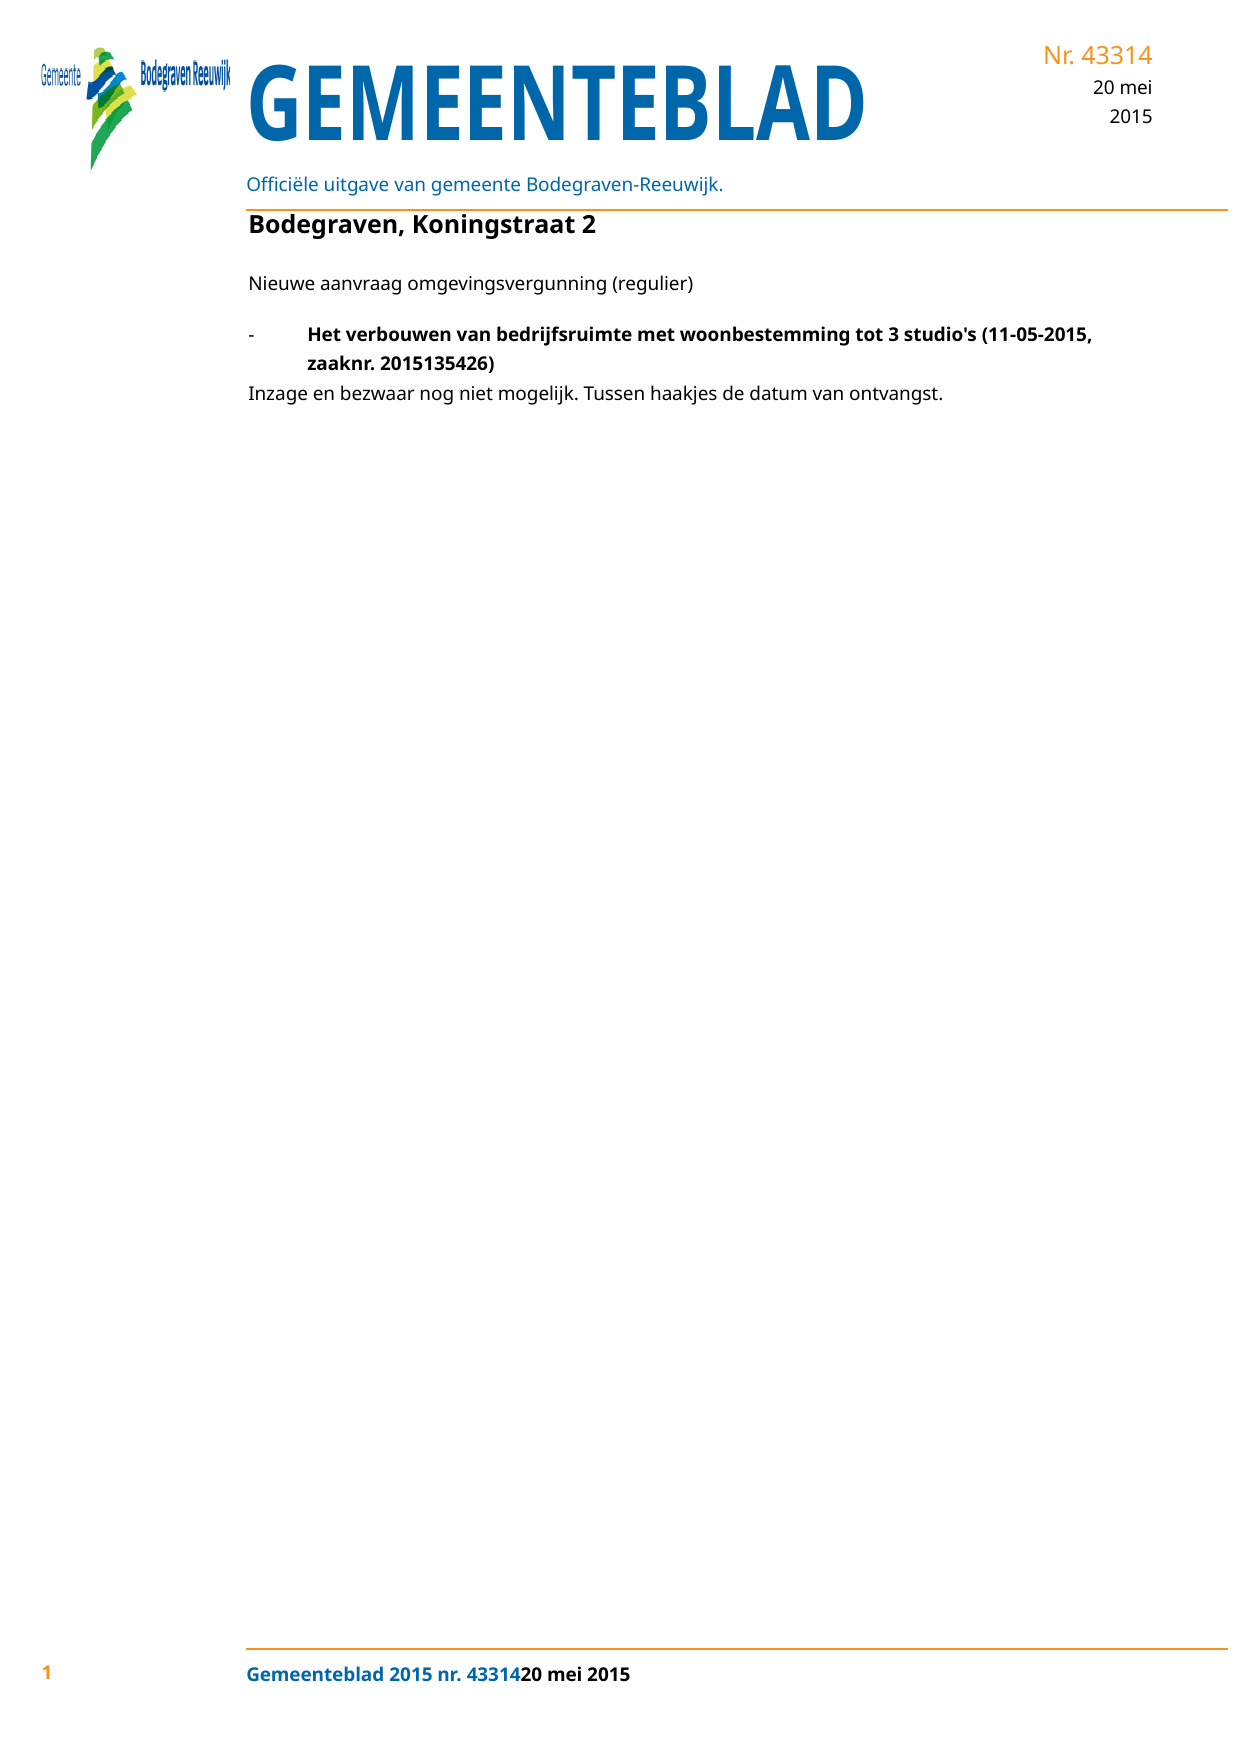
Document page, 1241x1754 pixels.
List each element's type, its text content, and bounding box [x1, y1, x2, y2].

text Inzage en bezwaar nog niet mogelijk. Tussen haakjes de datum van ontvangst. [248, 380, 1152, 406]
text Bodegraven, Koningstraat 2 [248, 211, 1152, 241]
list Het verbouwen van bedrijfsruimte met woonbestemming tot 3 studio's (11‑05‑2015, zaaknr. 2015135426) [248, 321, 1152, 376]
picture [41, 47, 231, 172]
text Nieuwe aanvraag omgevingsvergunning (regulier) [248, 270, 1152, 296]
